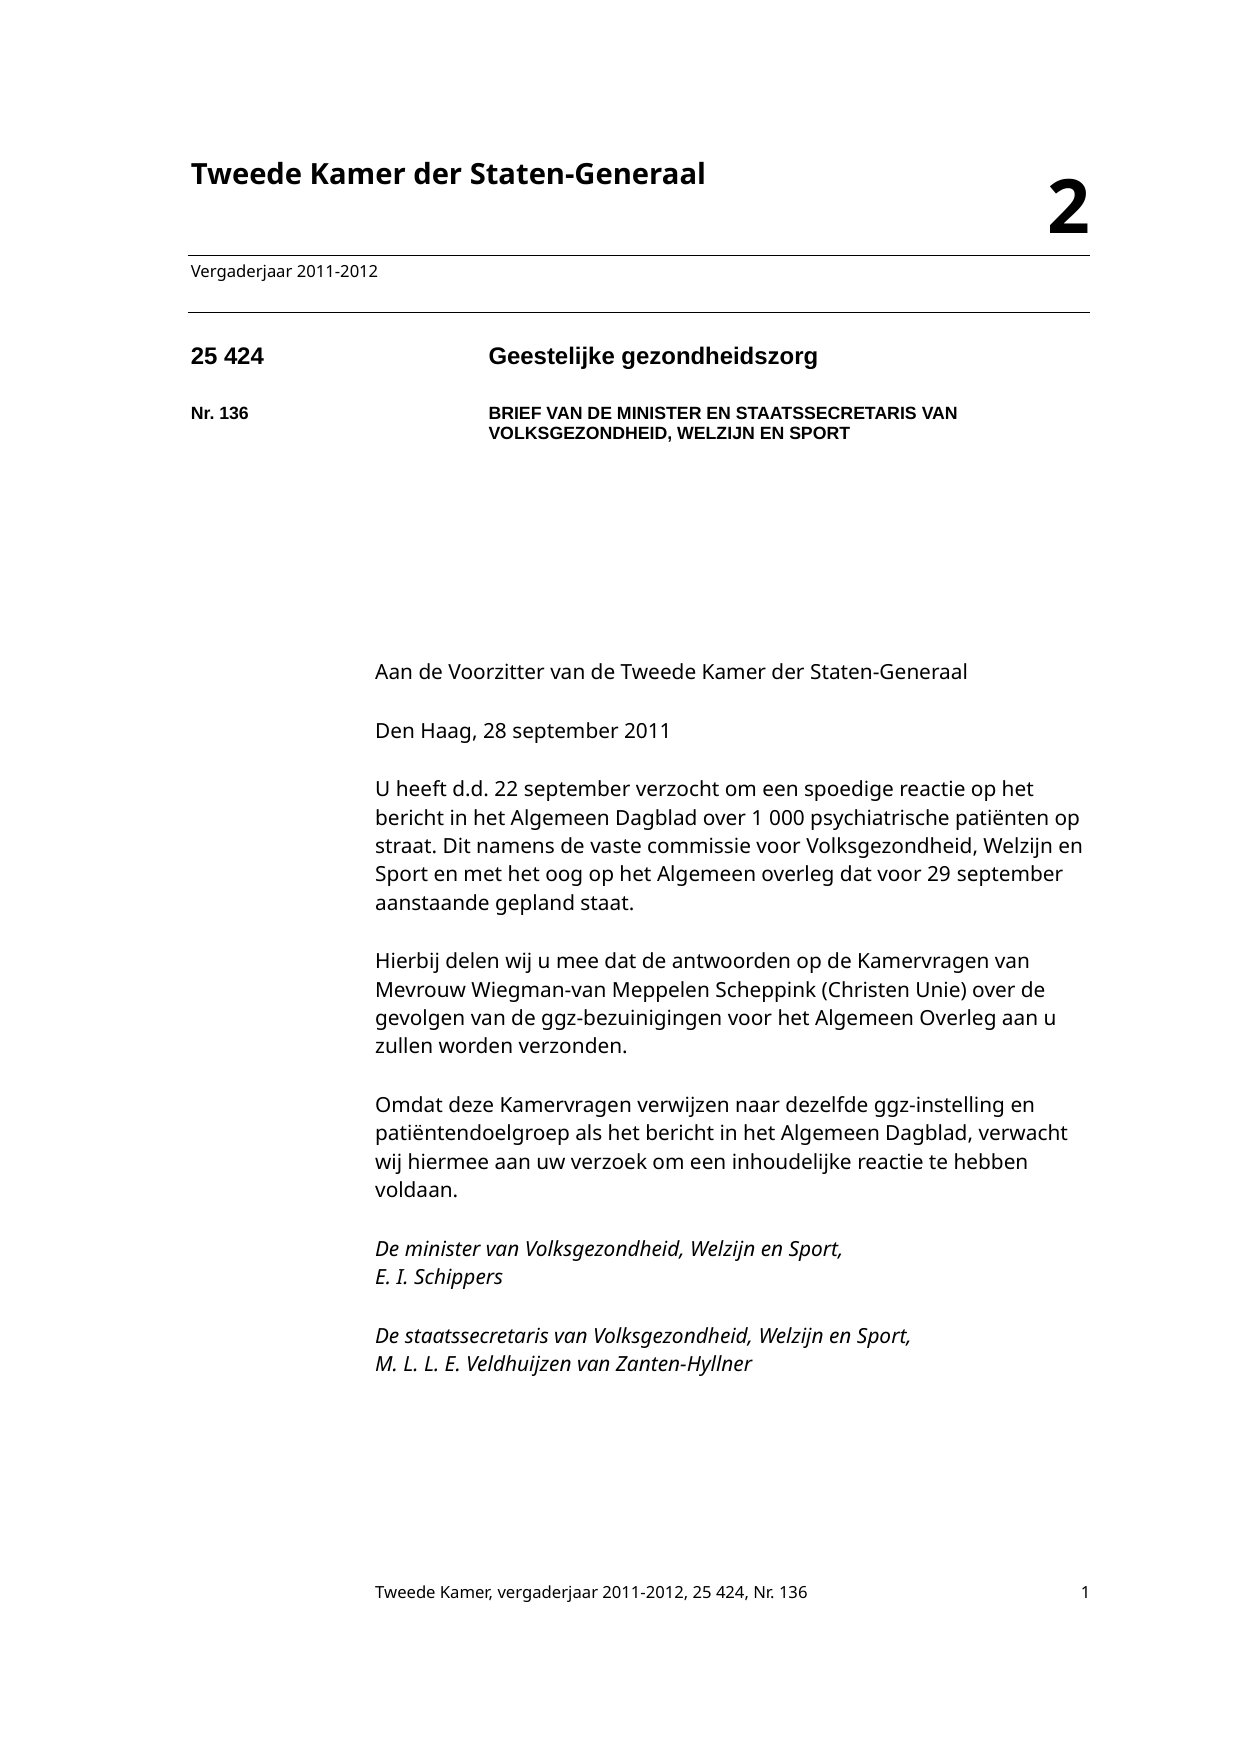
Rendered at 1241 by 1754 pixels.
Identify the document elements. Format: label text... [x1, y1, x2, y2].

text M. L. L. E. Veldhuijzen van Zanten-Hyllner [375, 1349, 1090, 1378]
text E. I. Schippers [375, 1262, 1090, 1291]
table_cell Vergaderjaar 2011-2012 [188, 256, 485, 312]
text Aan de Voorzitter van de Tweede Kamer der Staten-Generaal [375, 657, 1090, 686]
text De staatssecretaris van Volksgezondheid, Welzijn en Sport, [375, 1321, 1090, 1349]
text Den Haag, 28 september 2011 [375, 716, 1090, 744]
table_header Tweede Kamer der Staten-Generaal [188, 150, 909, 255]
table_cell [485, 313, 1090, 339]
text De minister van Volksgezondheid, Welzijn en Sport, [375, 1234, 1090, 1262]
table_cell 25 424 [188, 339, 485, 399]
table_cell Geestelijke gezondheidszorg [485, 339, 1090, 399]
text Omdat deze Kamervragen verwijzen naar dezelfde ggz-instelling en patiëntendoelgroep als het bericht in het Algemeen Dagblad, verwacht wij hiermee aan uw verzoek om een inhoudelijke reactie te hebben voldaan. [375, 1090, 1090, 1204]
text Hierbij delen wij u mee dat de antwoorden op de Kamervragen van Mevrouw Wiegman-van Meppelen Scheppink (Christen Unie) over de gevolgen van de ggz-bezuinigingen voor het Algemeen Overleg aan u zullen worden verzonden. [375, 946, 1090, 1060]
table_cell [485, 256, 1090, 312]
table_cell BRIEF VAN DE MINISTER EN STAATSSECRETARIS VAN VOLKSGEZONDHEID, WELZIJN EN SPORT [485, 399, 1090, 539]
table_cell [188, 313, 485, 339]
table_cell Nr. 136 [188, 399, 485, 539]
table_header 2 [910, 150, 1090, 255]
text U heeft d.d. 22 september verzocht om een spoedige reactie op het bericht in het Algemeen Dagblad over 1 000 psychiatrische patiënten op straat. Dit namens de vaste commissie voor Volksgezondheid, Welzijn en Sport en met het oog op het Algemeen overleg dat voor 29 september aanstaande gepland staat. [375, 774, 1090, 916]
